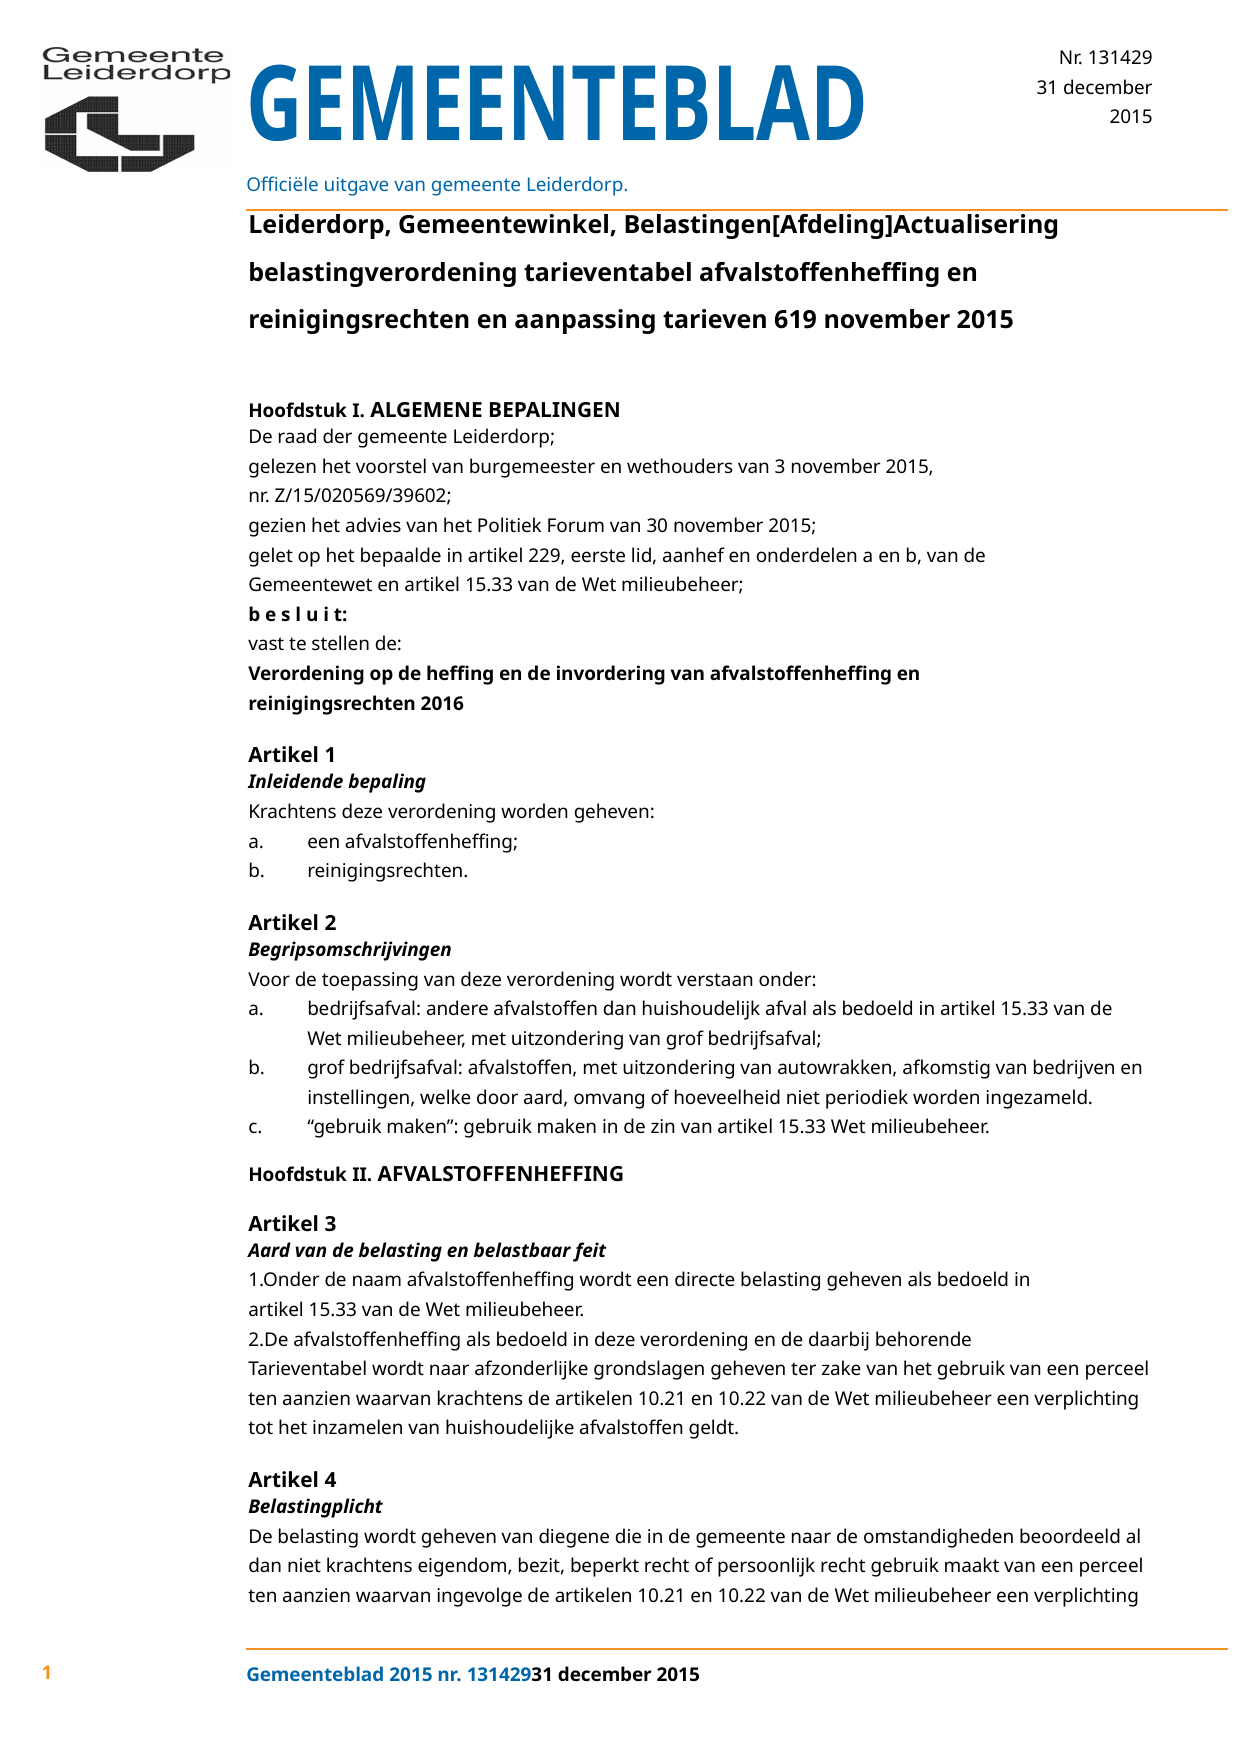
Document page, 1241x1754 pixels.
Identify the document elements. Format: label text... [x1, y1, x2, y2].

text reinigingsrechten 2016 [248, 690, 1152, 716]
text Tarieventabel wordt naar afzonderlijke grondslagen geheven ter zake van het gebruik van een perceel ten aanzien waarvan krachtens de artikelen 10.21 en 10.22 van de Wet milieubeheer een verplichting tot het inzamelen van huishoudelijke afvalstoffen geldt. [248, 1355, 1152, 1440]
text De belasting wordt geheven van diegene die in de gemeente naar de omstandigheden beoordeeld al dan niet krachtens eigendom, bezit, beperkt recht of persoonlijk recht gebruik maakt van een perceel ten aanzien waarvan ingevolge de artikelen 10.21 en 10.22 van de Wet milieubeheer een verplichting [248, 1523, 1152, 1608]
text Hoofdstuk II. AFVALSTOFFENHEFFING [248, 1159, 1152, 1188]
text Begripsomschrijvingen [248, 936, 1152, 962]
text 2.De afvalstoffenheffing als bedoeld in deze verordening en de daarbij behorende [248, 1326, 1152, 1352]
text Hoofdstuk I. ALGEMENE BEPALINGEN [248, 395, 1152, 423]
text De raad der gemeente Leiderdorp; [248, 423, 1152, 449]
text Krachtens deze verordening worden geheven: [248, 798, 1152, 824]
text Artikel 3 [248, 1209, 1152, 1237]
list reinigingsrechten. [248, 857, 1152, 883]
text Gemeentewet en artikel 15.33 van de Wet milieubeheer; [248, 571, 1152, 597]
list een afvalstoffenheffing; [248, 828, 1152, 853]
text b e s l u i t: [248, 601, 1152, 627]
list grof bedrijfsafval: afvalstoffen, met uitzondering van autowrakken, afkomstig van bedrijven en instellingen, welke door aard, omvang of hoeveelheid niet periodiek worden ingezameld. [248, 1054, 1152, 1110]
text vast te stellen de: [248, 631, 1152, 656]
text gelet op het bepaalde in artikel 229, eerste lid, aanhef en onderdelen a en b, van de [248, 542, 1152, 568]
text Inleidende bepaling [248, 769, 1152, 794]
text Voor de toepassing van deze verordening wordt verstaan onder: [248, 966, 1152, 992]
text nr. Z/15/020569/39602; [248, 483, 1152, 508]
text 1.Onder de naam afvalstoffenheffing wordt een directe belasting geheven als bedoeld in [248, 1267, 1152, 1292]
list “gebruik maken”: gebruik maken in de zin van artikel 15.33 Wet milieubeheer. [248, 1114, 1152, 1139]
text Verordening op de heffing en de invordering van afvalstoffenheffing en [248, 660, 1152, 686]
list bedrijfsafval: andere afvalstoffen dan huishoudelijk afval als bedoeld in artikel 15.33 van de Wet milieubeheer, met uitzondering van grof bedrijfsafval; [248, 995, 1152, 1051]
text gelezen het voorstel van burgemeester en wethouders van 3 november 2015, [248, 453, 1152, 479]
text Belastingplicht [248, 1493, 1152, 1519]
picture [41, 47, 231, 172]
text Artikel 4 [248, 1465, 1152, 1493]
text Artikel 2 [248, 908, 1152, 936]
text gezien het advies van het Politiek Forum van 30 november 2015; [248, 512, 1152, 538]
text Artikel 1 [248, 740, 1152, 769]
text Leiderdorp, Gemeentewinkel, Belastingen[Afdeling]Actualisering belastingverordening tarieventabel afvalstoffenheffing en reinigingsrechten en aanpassing tarieven 619 november 2015 [248, 211, 1152, 336]
text artikel 15.33 van de Wet milieubeheer. [248, 1296, 1152, 1322]
text Aard van de belasting en belastbaar feit [248, 1237, 1152, 1263]
